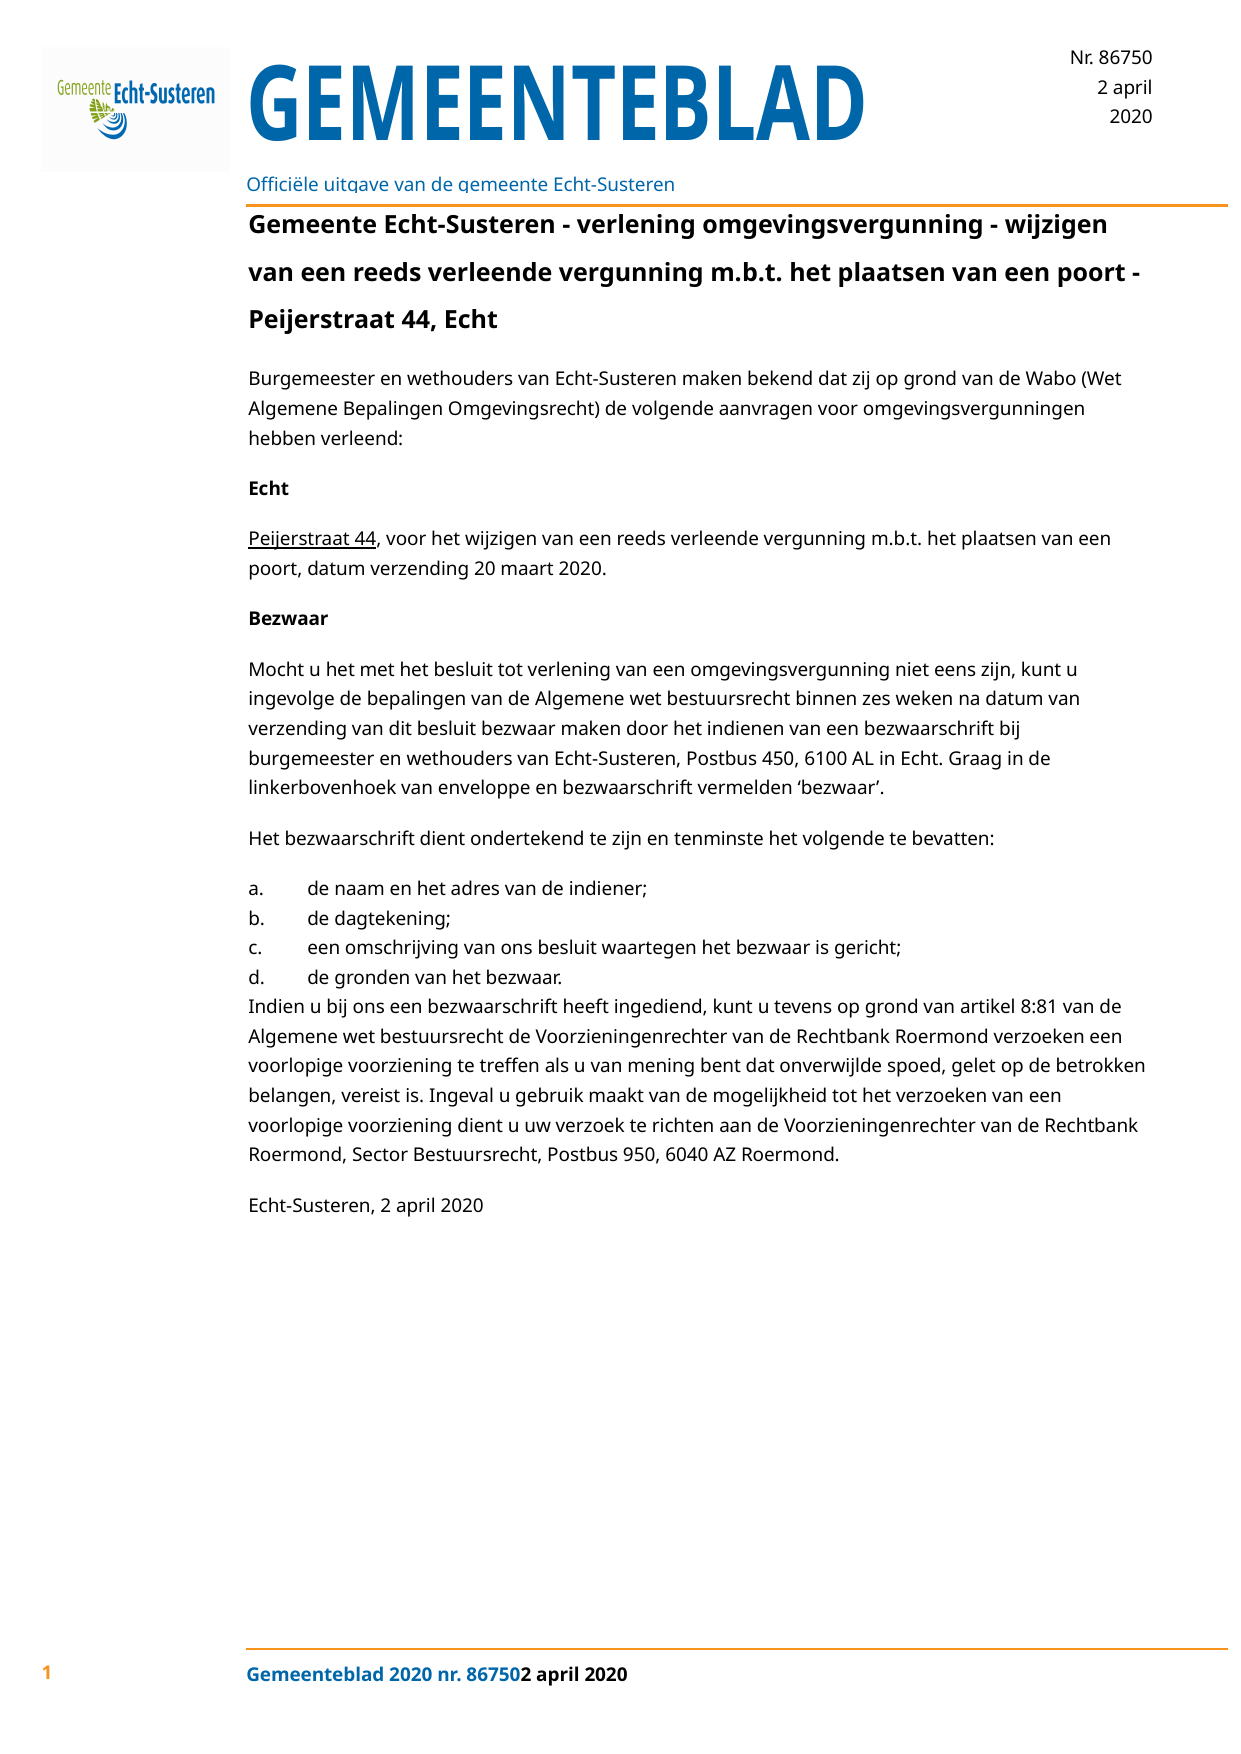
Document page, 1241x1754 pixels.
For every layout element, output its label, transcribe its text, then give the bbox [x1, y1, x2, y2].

list de naam en het adres van de indiener; [248, 875, 1152, 901]
text Het bezwaarschrift dient ondertekend te zijn en tenminste het volgende te bevatten: [248, 825, 1152, 850]
text Burgemeester en wethouders van Echt-Susteren maken bekend dat zij op grond van de Wabo (Wet Algemene Bepalingen Omgevingsrecht) de volgende aanvragen voor omgevingsvergunningen hebben verleend: [248, 366, 1152, 450]
list de gronden van het bezwaar. [248, 964, 1152, 989]
text Echt [248, 475, 1152, 501]
picture [41, 47, 231, 172]
text Echt-Susteren, 2 april 2020 [248, 1192, 1152, 1217]
list de dagtekening; [248, 905, 1152, 930]
list een omschrijving van ons besluit waartegen het bezwaar is gericht; [248, 934, 1152, 960]
text Peijerstraat 44, voor het wijzigen van een reeds verleende vergunning m.b.t. het plaatsen van een poort, datum verzending 20 maart 2020. [248, 526, 1152, 581]
text Indien u bij ons een bezwaarschrift heeft ingediend, kunt u tevens op grond van artikel 8:81 van de Algemene wet bestuursrecht de Voorzieningenrechter van de Rechtbank Roermond verzoeken een voorlopige voorziening te treffen als u van mening bent dat onverwijlde spoed, gelet op de betrokken belangen, vereist is. Ingeval u gebruik maakt van de mogelijkheid tot het verzoeken van een voorlopige voorziening dient u uw verzoek te richten aan de Voorzieningenrechter van de Rechtbank Roermond, Sector Bestuursrecht, Postbus 950, 6040 AZ Roermond. [248, 993, 1152, 1167]
text Mocht u het met het besluit tot verlening van een omgevingsvergunning niet eens zijn, kunt u ingevolge de bepalingen van de Algemene wet bestuursrecht binnen zes weken na datum van verzending van dit besluit bezwaar maken door het indienen van een bezwaarschrift bij burgemeester en wethouders van Echt-Susteren, Postbus 450, 6100 AL in Echt. Graag in de linkerbovenhoek van enveloppe en bezwaarschrift vermelden ‘bezwaar’. [248, 656, 1152, 800]
text Bezwaar [248, 606, 1152, 631]
text Gemeente Echt-Susteren - verlening omgevingsvergunning - wijzigen van een reeds verleende vergunning m.b.t. het plaatsen van een poort - Peijerstraat 44, Echt [248, 207, 1152, 336]
